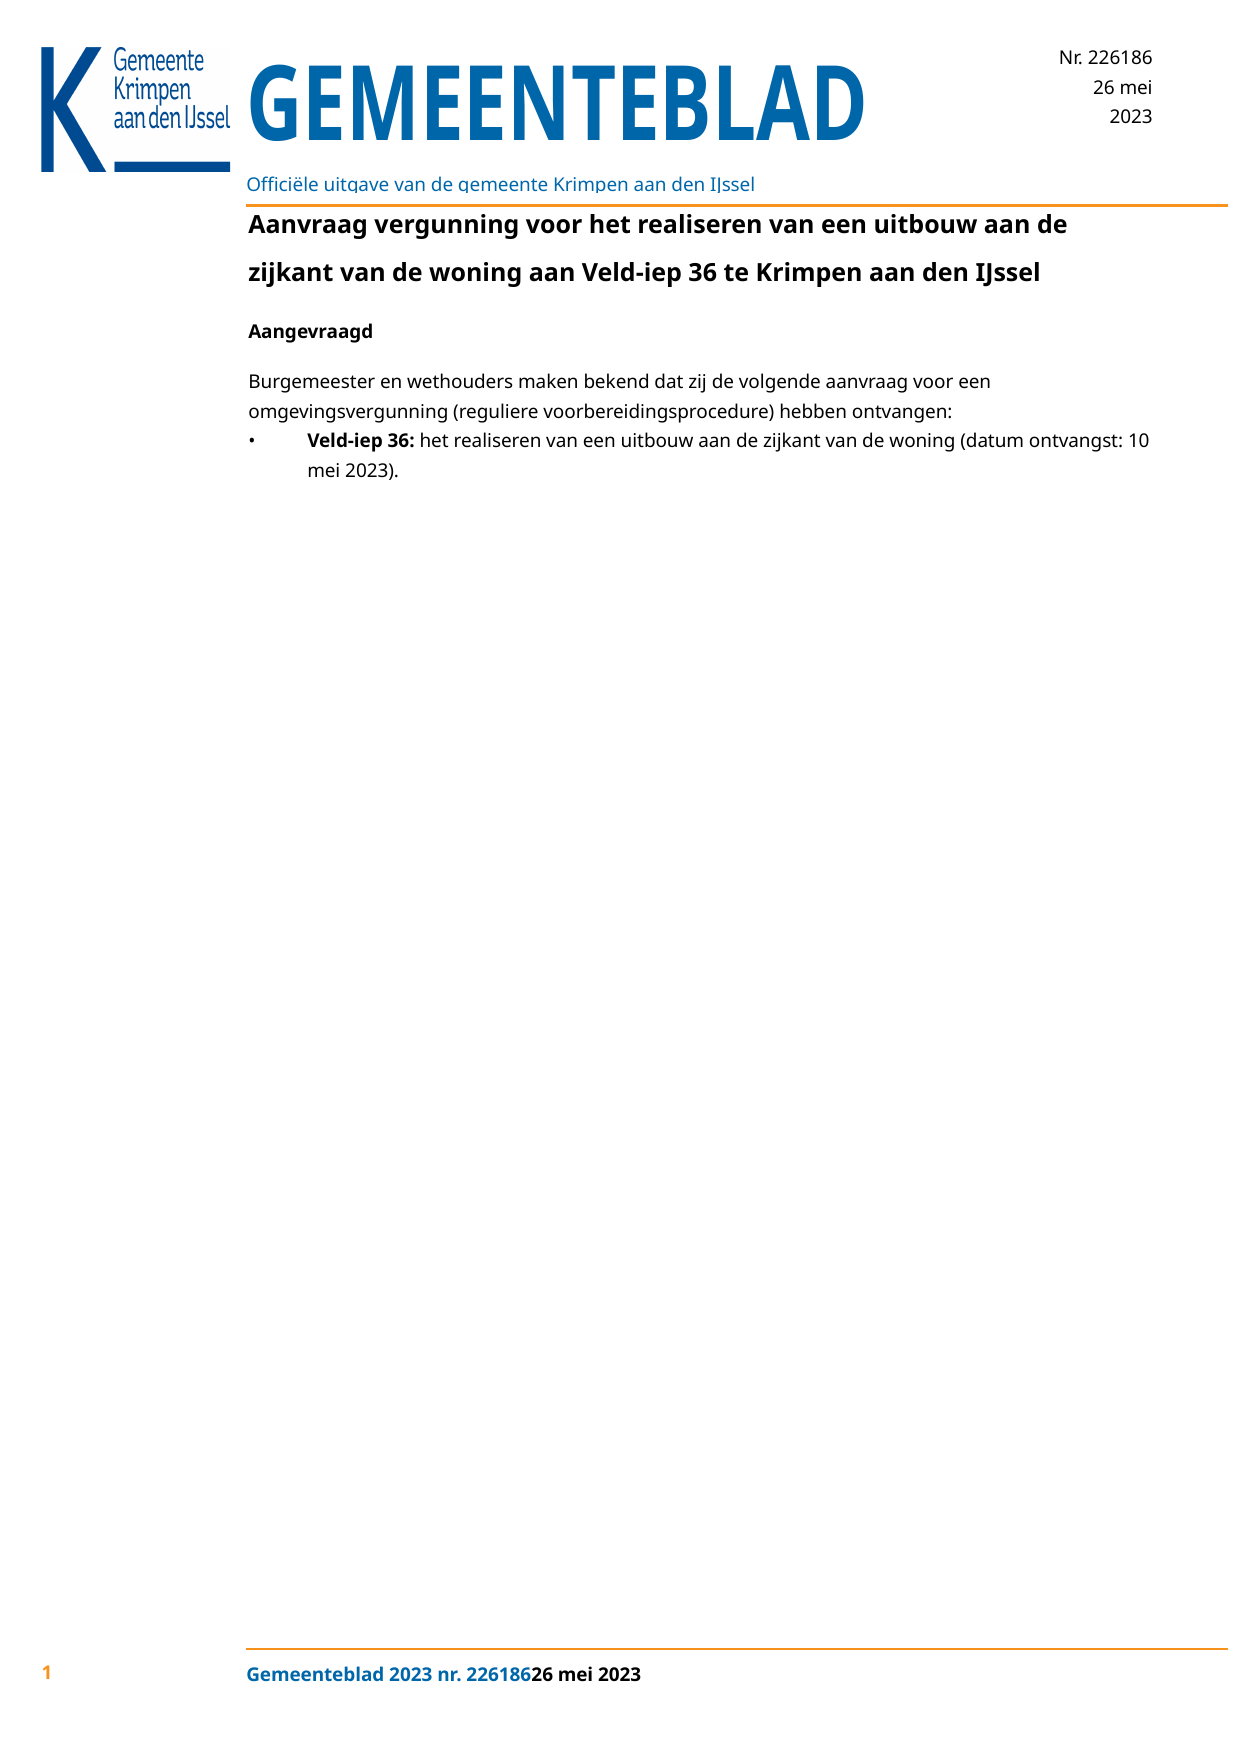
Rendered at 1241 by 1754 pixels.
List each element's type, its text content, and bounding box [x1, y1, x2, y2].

text Burgemeester en wethouders maken bekend dat zij de volgende aanvraag voor een omgevingsvergunning (reguliere voorbereidingsprocedure) hebben ontvangen: [248, 368, 1152, 424]
picture [41, 47, 231, 172]
text Aangevraagd [248, 318, 1152, 344]
text Aanvraag vergunning voor het realiseren van een uitbouw aan de zijkant van de woning aan Veld-iep 36 te Krimpen aan den IJssel [248, 207, 1152, 288]
list Veld-iep 36: het realiseren van een uitbouw aan de zijkant van de woning (datum ontvangst: 10 mei 2023). [248, 427, 1152, 483]
